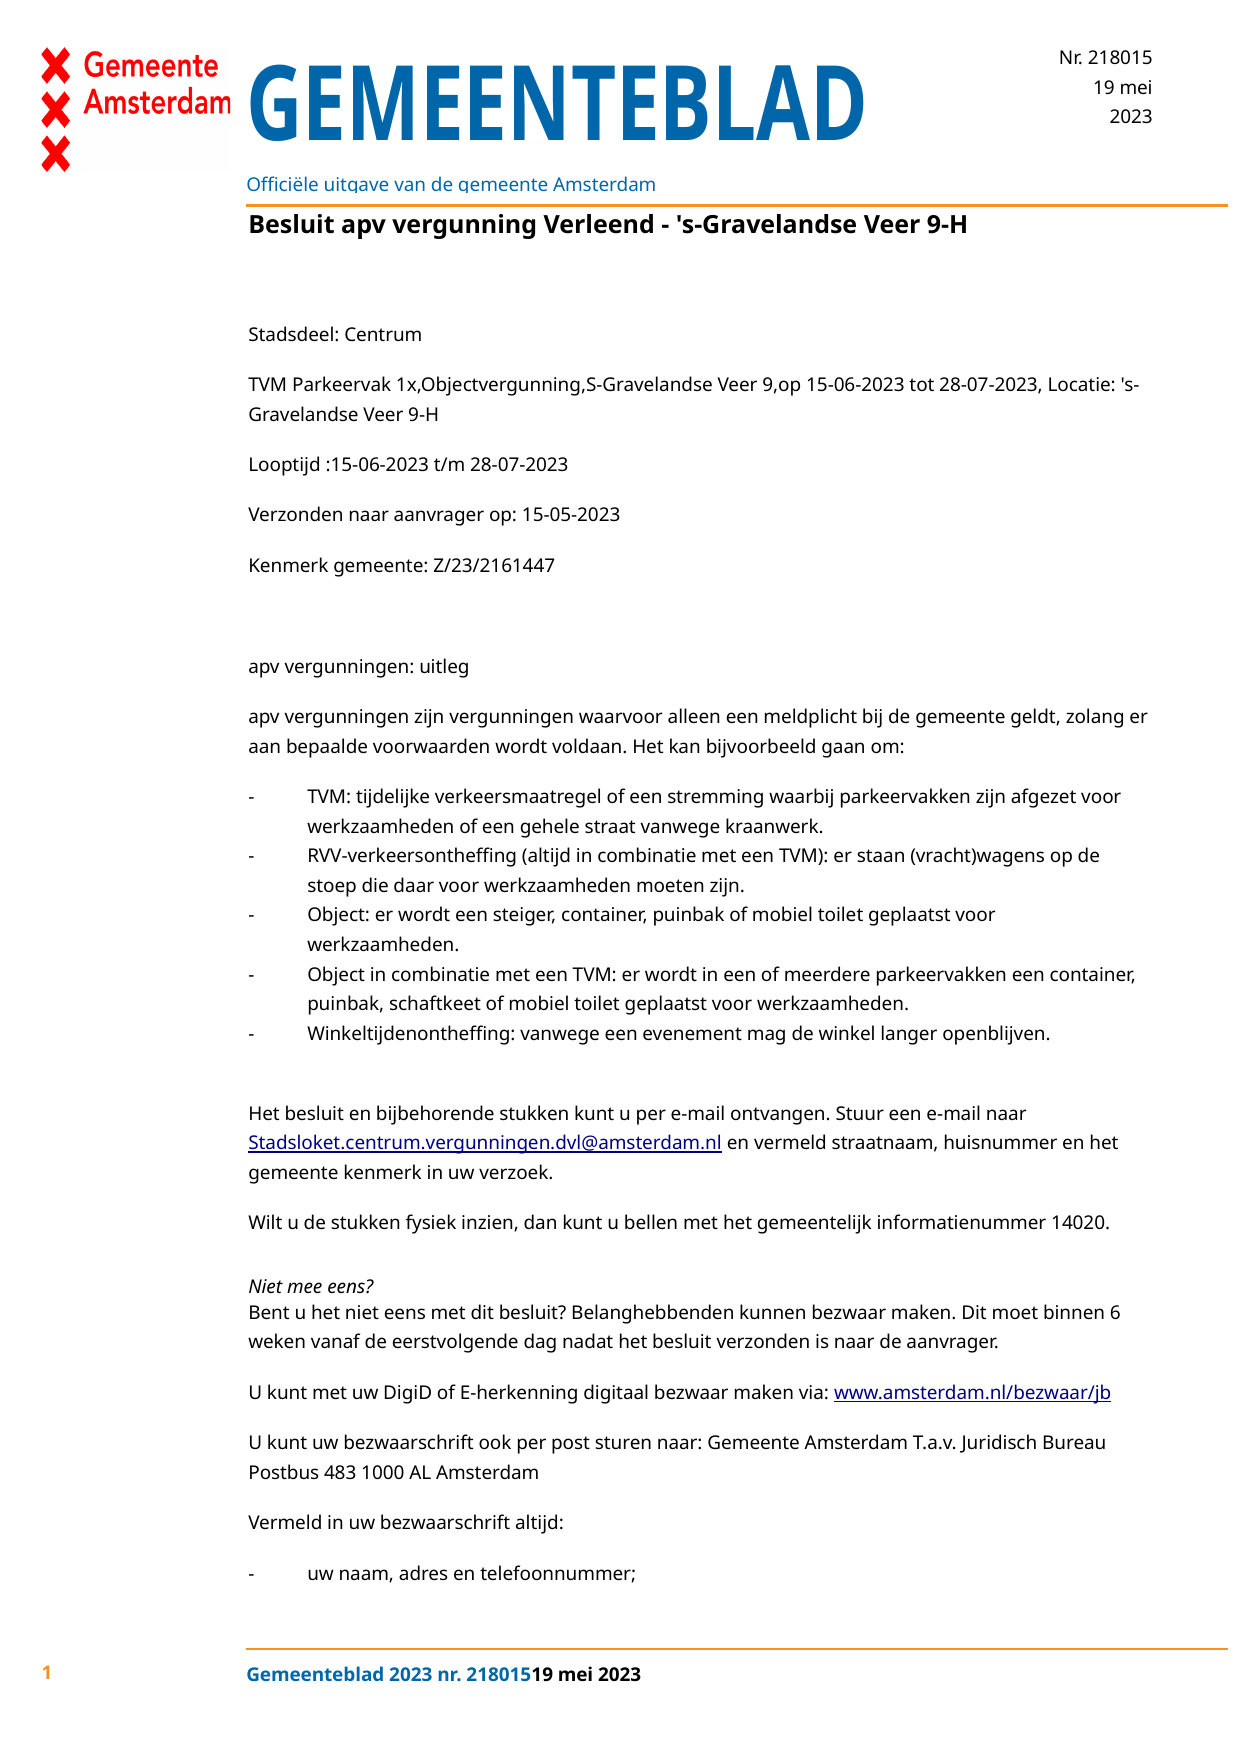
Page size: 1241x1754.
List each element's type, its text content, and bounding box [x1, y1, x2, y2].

text apv vergunningen zijn vergunningen waarvoor alleen een meldplicht bij de gemeente geldt, zolang er aan bepaalde voorwaarden wordt voldaan. Het kan bijvoorbeeld gaan om: [248, 703, 1152, 758]
text Niet mee eens? [248, 1273, 1152, 1299]
text U kunt uw bezwaarschrift ook per post sturen naar: Gemeente Amsterdam T.a.v. Juridisch Bureau Postbus 483 1000 AL Amsterdam [248, 1429, 1152, 1485]
list Winkeltijdenontheffing: vanwege een evenement mag de winkel langer openblijven. [248, 1020, 1152, 1046]
picture [41, 47, 231, 172]
list TVM: tijdelijke verkeersmaatregel of een stremming waarbij parkeervakken zijn afgezet voor werkzaamheden of een gehele straat vanwege kraanwerk. [248, 783, 1152, 838]
list Object in combinatie met een TVM: er wordt in een of meerdere parkeervakken een container, puinbak, schaftkeet of mobiel toilet geplaatst voor werkzaamheden. [248, 961, 1152, 1016]
text TVM Parkeervak 1x,Objectvergunning,S-Gravelandse Veer 9,op 15-06-2023 tot 28-07-2023, Locatie: 's-Gravelandse Veer 9-H [248, 371, 1152, 426]
text U kunt met uw DigiD of E-herkenning digitaal bezwaar maken via: www.amsterdam.nl/bezwaar/jb [248, 1379, 1152, 1405]
text Wilt u de stukken fysiek inzien, dan kunt u bellen met het gemeentelijk informatienummer 14020. [248, 1209, 1152, 1235]
list uw naam, adres en telefoonnummer; [248, 1560, 1152, 1586]
text Vermeld in uw bezwaarschrift altijd: [248, 1509, 1152, 1535]
text Het besluit en bijbehorende stukken kunt u per e-mail ontvangen. Stuur een e-mail naar Stadsloket.centrum.vergunningen.dvl@amsterdam.nl en vermeld straatnaam, huisnummer en het gemeente kenmerk in uw verzoek. [248, 1100, 1152, 1185]
list Object: er wordt een steiger, container, puinbak of mobiel toilet geplaatst voor werkzaamheden. [248, 902, 1152, 957]
list RVV-verkeersontheffing (altijd in combinatie met een TVM): er staan (vracht)wagens op de stoep die daar voor werkzaamheden moeten zijn. [248, 842, 1152, 898]
text Kenmerk gemeente: Z/23/2161447 [248, 552, 1152, 578]
text Stadsdeel: Centrum [248, 321, 1152, 346]
text Besluit apv vergunning Verleend - 's-Gravelandse Veer 9-H [248, 207, 1152, 241]
text Bent u het niet eens met dit besluit? Belanghebbenden kunnen bezwaar maken. Dit moet binnen 6 weken vanaf de eerstvolgende dag nadat het besluit verzonden is naar de aanvrager. [248, 1299, 1152, 1354]
text Looptijd :15-06-2023 t/m 28-07-2023 [248, 451, 1152, 477]
text Verzonden naar aanvrager op: 15-05-2023 [248, 502, 1152, 527]
text apv vergunningen: uitleg [248, 653, 1152, 678]
